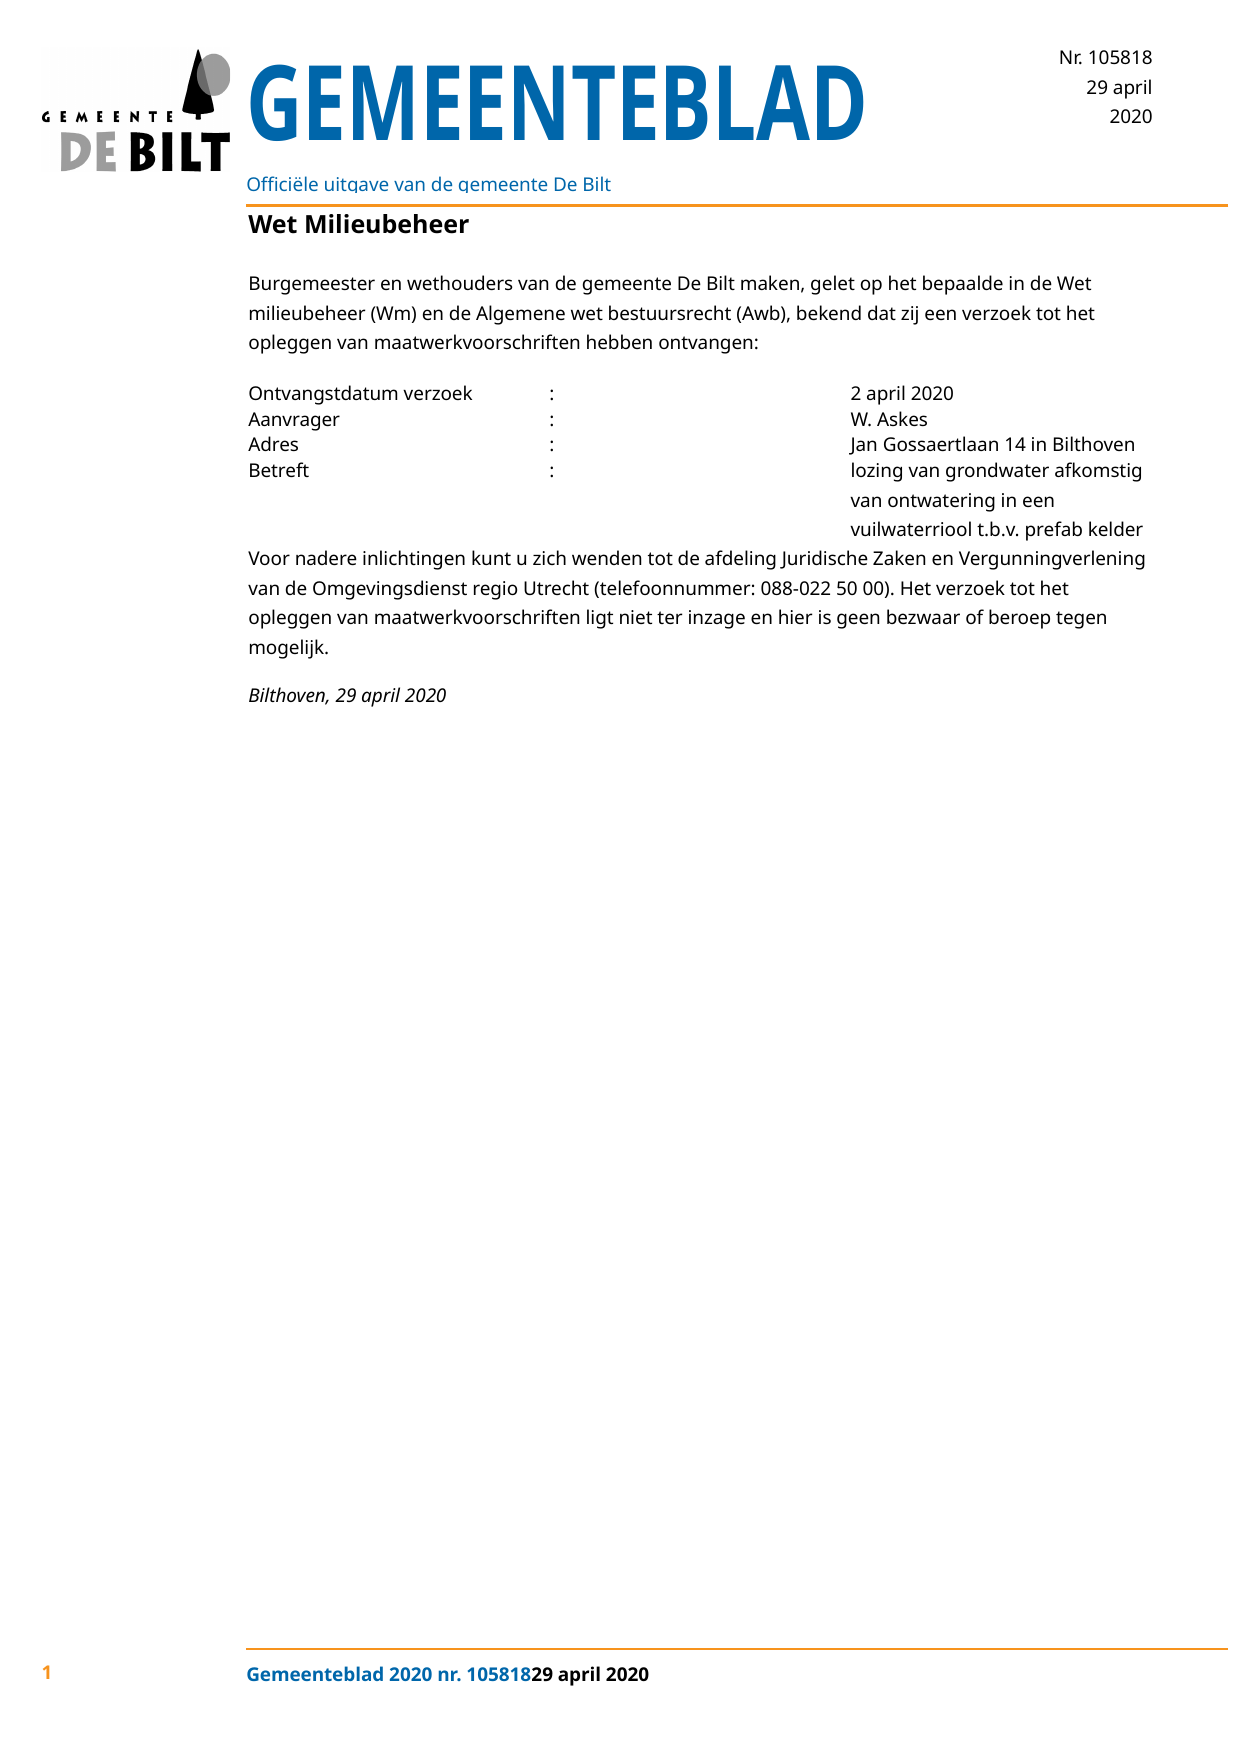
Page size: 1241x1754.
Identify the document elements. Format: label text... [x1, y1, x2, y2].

text Voor nadere inlichtingen kunt u zich wenden tot de afdeling Juridische Zaken en Vergunningverlening van de Omgevingsdienst regio Utrecht (telefoonnummer: 088-022 50 00). Het verzoek tot het opleggen van maatwerkvoorschriften ligt niet ter inzage en hier is geen bezwaar of beroep tegen mogelijk. [248, 545, 1152, 660]
text Burgemeester en wethouders van de gemeente De Bilt maken, gelet op het bepaalde in de Wet milieubeheer (Wm) en de Algemene wet bestuursrecht (Awb), bekend dat zij een verzoek tot het opleggen van maatwerkvoorschriften hebben ontvangen: [248, 270, 1152, 355]
table_cell : [549, 406, 850, 431]
table_cell Adres [248, 431, 549, 457]
table_cell : [549, 431, 850, 457]
text Bilthoven, 29 april 2020 [248, 682, 1152, 708]
text Wet Milieubeheer [248, 207, 1152, 241]
table_cell W. Askes [850, 406, 1152, 431]
table_header : [549, 380, 850, 406]
table_header Ontvangstdatum verzoek [248, 380, 549, 406]
table_cell lozing van grondwater afkomstig van ontwatering in een vuilwaterriool t.b.v. prefab kelder [850, 457, 1152, 542]
picture [41, 47, 231, 172]
table_cell Jan Gossaertlaan 14 in Bilthoven [850, 431, 1152, 457]
table_cell : [549, 457, 850, 542]
table_cell Aanvrager [248, 406, 549, 431]
table_header 2 april 2020 [850, 380, 1152, 406]
table_cell Betreft [248, 457, 549, 542]
